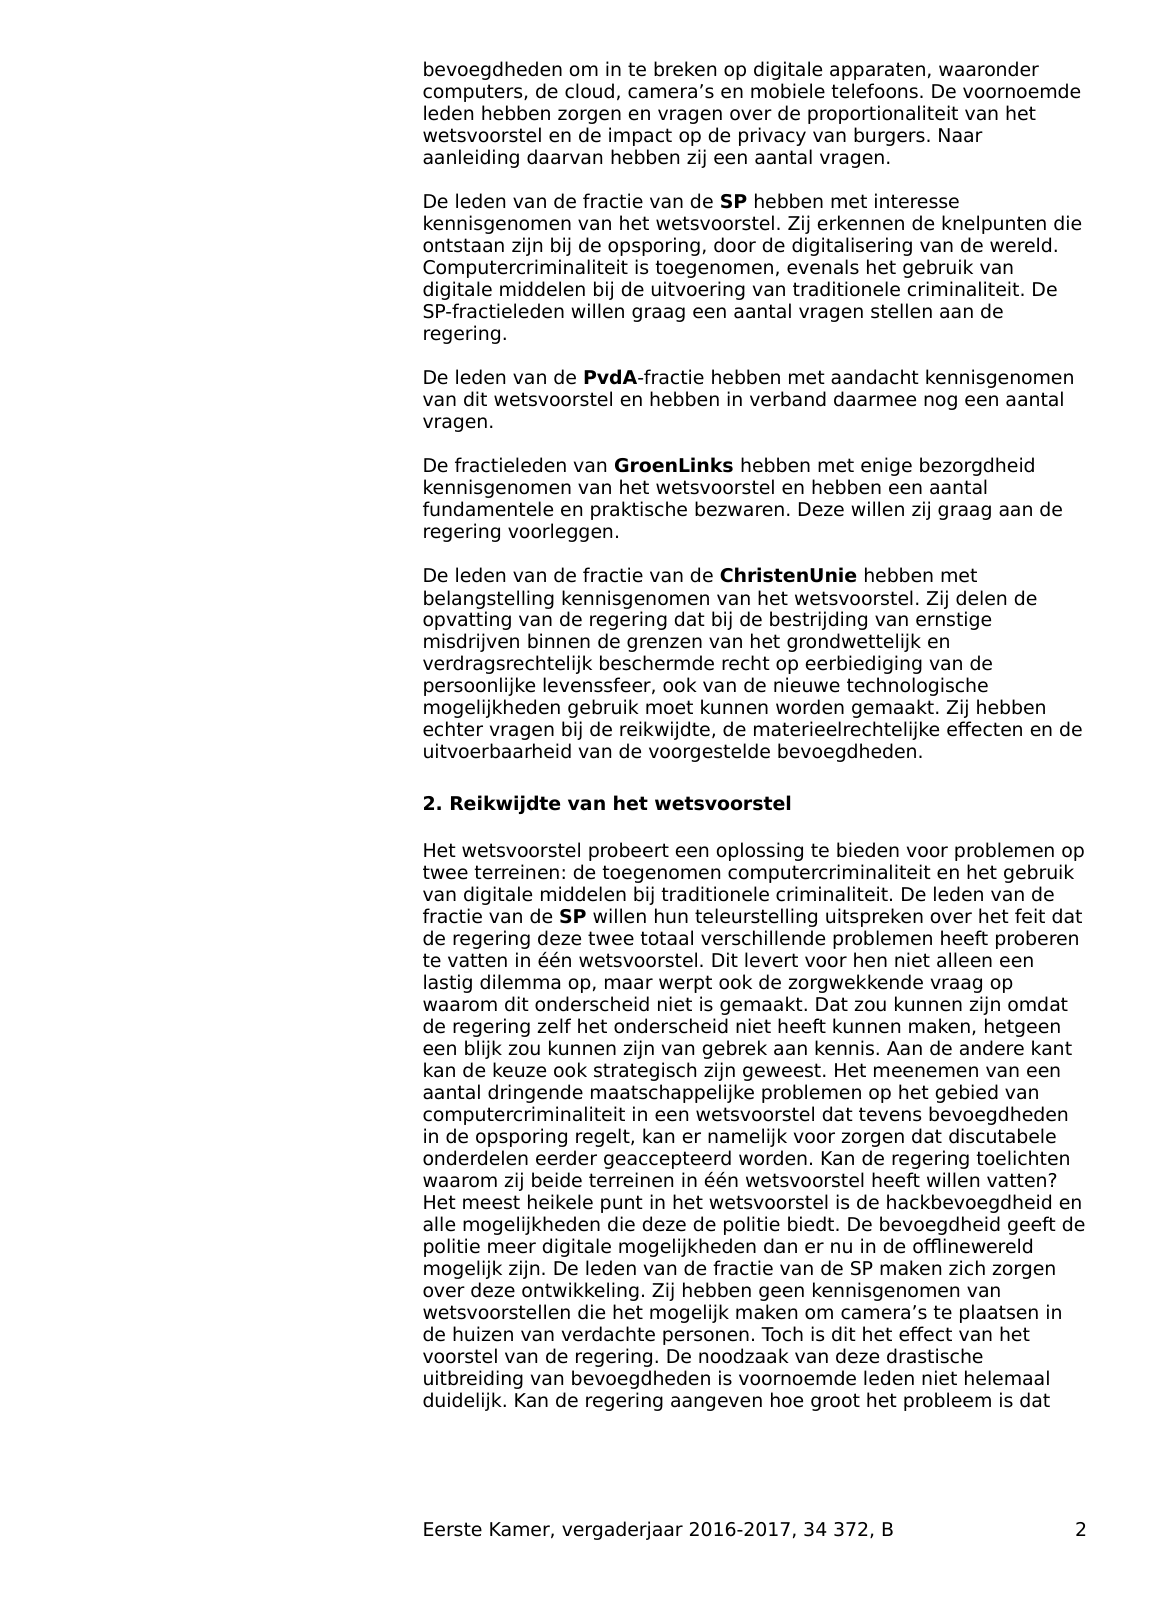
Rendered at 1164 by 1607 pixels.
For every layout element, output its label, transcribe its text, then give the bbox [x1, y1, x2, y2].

text Het wetsvoorstel probeert een oplossing te bieden voor problemen op twee terreinen: de toegenomen computercriminaliteit en het gebruik van digitale middelen bij traditionele criminaliteit. De leden van de fractie van de SP willen hun teleurstelling uitspreken over het feit dat de regering deze twee totaal verschillende problemen heeft proberen te vatten in één wetsvoorstel. Dit levert voor hen niet alleen een lastig dilemma op, maar werpt ook de zorgwekkende vraag op waarom dit onderscheid niet is gemaakt. Dat zou kunnen zijn omdat de regering zelf het onderscheid niet heeft kunnen maken, hetgeen een blijk zou kunnen zijn van gebrek aan kennis. Aan de andere kant kan de keuze ook strategisch zijn geweest. Het meenemen van een aantal dringende maatschappelijke problemen op het gebied van computercriminaliteit in een wetsvoorstel dat tevens bevoegdheden in de opsporing regelt, kan er namelijk voor zorgen dat discutabele onderdelen eerder geaccepteerd worden. Kan de regering toelichten waarom zij beide terreinen in één wetsvoorstel heeft willen vatten? [422, 840, 1087, 1192]
subtitle 2. Reikwijdte van het wetsvoorstel [422, 793, 1087, 815]
text bevoegdheden om in te breken op digitale apparaten, waaronder computers, de cloud, camera’s en mobiele telefoons. De voornoemde leden hebben zorgen en vragen over de proportionaliteit van het wetsvoorstel en de impact op de privacy van burgers. Naar aanleiding daarvan hebben zij een aantal vragen. [422, 59, 1087, 169]
text De fractieleden van GroenLinks hebben met enige bezorgdheid kennisgenomen van het wetsvoorstel en hebben een aantal fundamentele en praktische bezwaren. Deze willen zij graag aan de regering voorleggen. [422, 455, 1087, 543]
text De leden van de fractie van de SP hebben met interesse kennisgenomen van het wetsvoorstel. Zij erkennen de knelpunten die ontstaan zijn bij de opsporing, door de digitalisering van de wereld. Computercriminaliteit is toegenomen, evenals het gebruik van digitale middelen bij de uitvoering van traditionele criminaliteit. De SP-fractieleden willen graag een aantal vragen stellen aan de regering. [422, 191, 1087, 345]
text Het meest heikele punt in het wetsvoorstel is de hackbevoegdheid en alle mogelijkheden die deze de politie biedt. De bevoegdheid geeft de politie meer digitale mogelijkheden dan er nu in de offlinewereld mogelijk zijn. De leden van de fractie van de SP maken zich zorgen over deze ontwikkeling. Zij hebben geen kennisgenomen van wetsvoorstellen die het mogelijk maken om camera’s te plaatsen in de huizen van verdachte personen. Toch is dit het effect van het voorstel van de regering. De noodzaak van deze drastische uitbreiding van bevoegdheden is voornoemde leden niet helemaal duidelijk. Kan de regering aangeven hoe groot het probleem is dat [422, 1192, 1087, 1412]
text De leden van de PvdA-fractie hebben met aandacht kennisgenomen van dit wetsvoorstel en hebben in verband daarmee nog een aantal vragen. [422, 367, 1087, 433]
text De leden van de fractie van de ChristenUnie hebben met belangstelling kennisgenomen van het wetsvoorstel. Zij delen de opvatting van de regering dat bij de bestrijding van ernstige misdrijven binnen de grenzen van het grondwettelijk en verdragsrechtelijk beschermde recht op eerbiediging van de persoonlijke levenssfeer, ook van de nieuwe technologische mogelijkheden gebruik moet kunnen worden gemaakt. Zij hebben echter vragen bij de reikwijdte, de materieelrechtelijke effecten en de uitvoerbaarheid van de voorgestelde bevoegdheden. [422, 565, 1087, 763]
